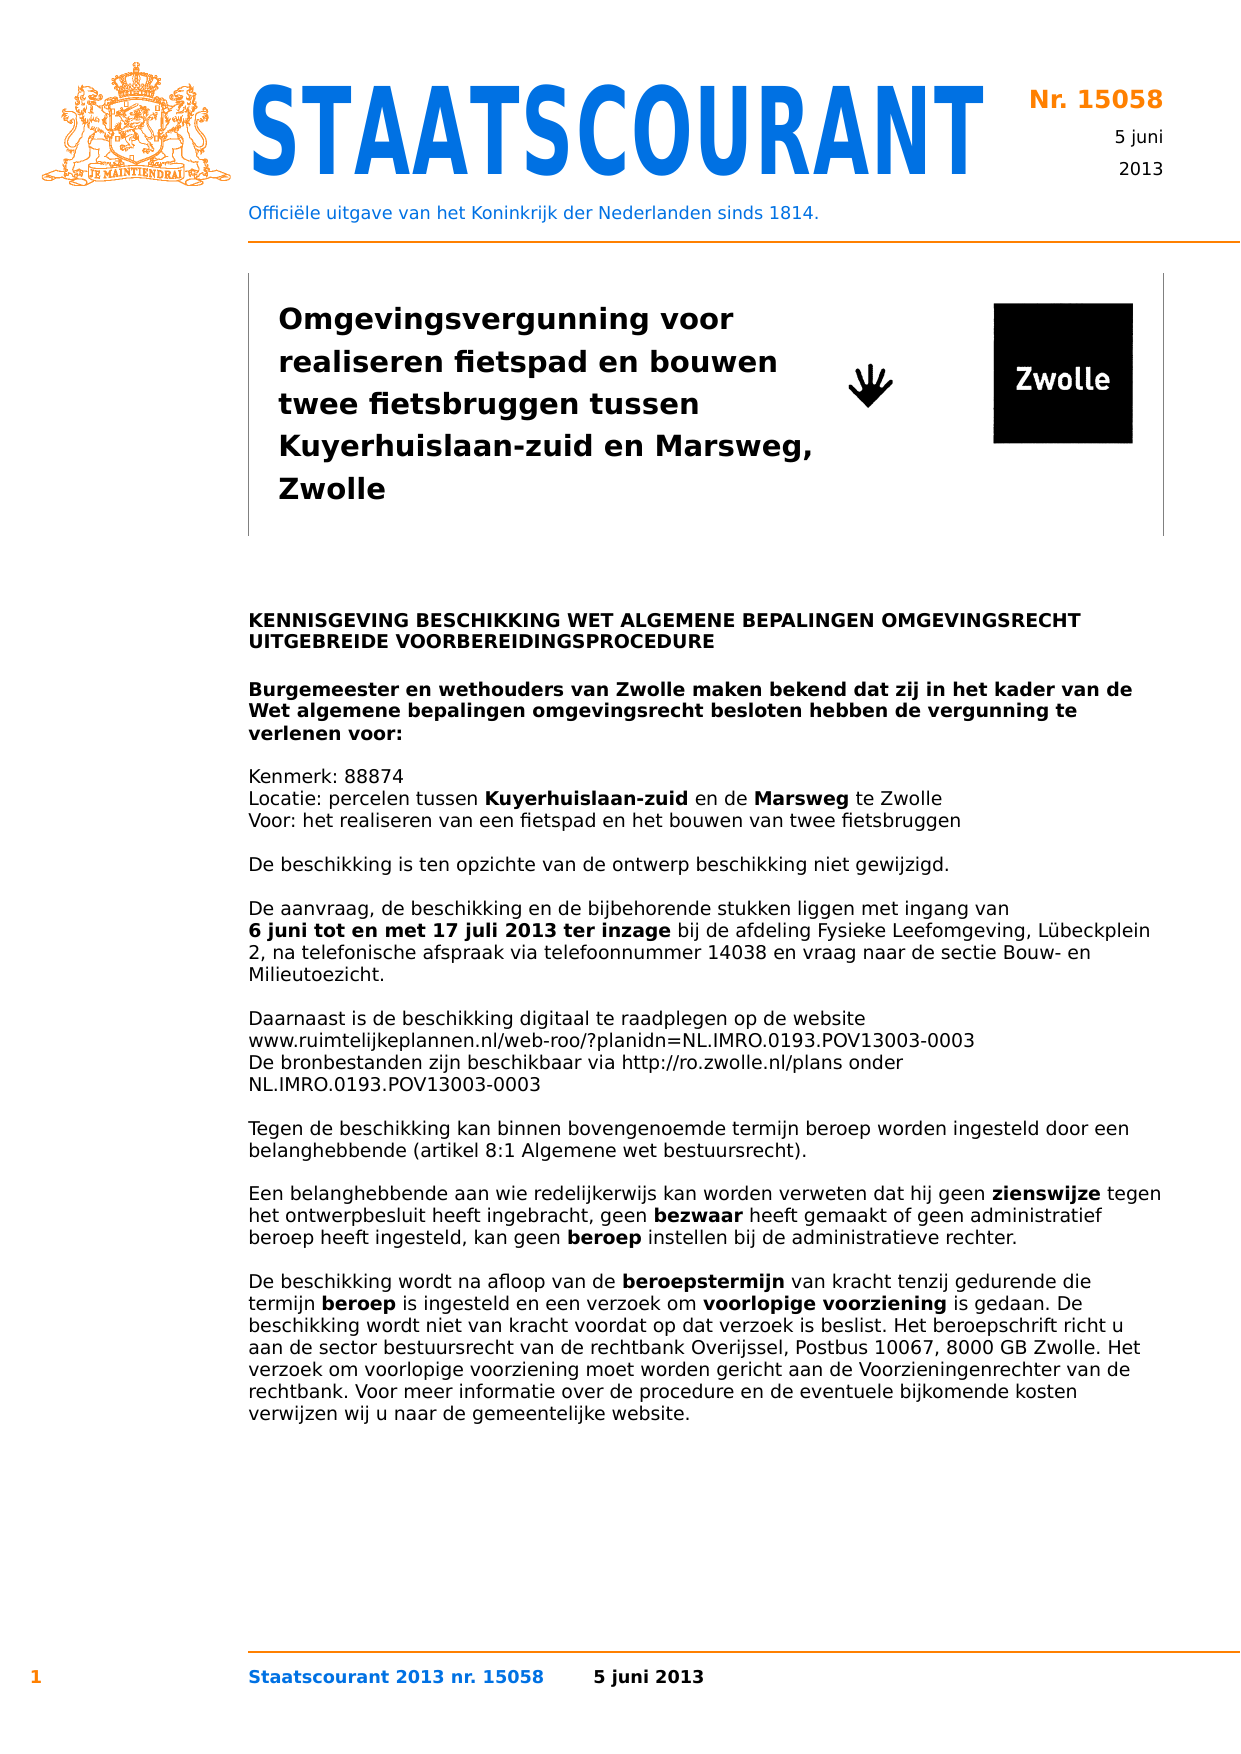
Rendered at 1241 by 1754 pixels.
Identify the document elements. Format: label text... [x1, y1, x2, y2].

table_cell 2013 [998, 153, 1240, 203]
table_header [25, 62, 248, 241]
text NL.IMRO.0193.POV13003-0003 [248, 1074, 1163, 1096]
table_header STAATSCOURANT [248, 62, 998, 203]
table_cell Officiële uitgave van het Koninkrijk der Nederlanden sinds 1814. [248, 203, 1240, 241]
picture [844, 302, 1134, 445]
text De beschikking is ten opzichte van de ontwerp beschikking niet gewijzigd. [248, 854, 1163, 876]
subtitle Omgevingsvergunning voor realiseren fietspad en bouwen twee fietsbruggen tussen Kuyerhuislaan-zuid en Marsweg, Zwolle [249, 273, 1163, 536]
text Tegen de beschikking kan binnen bovengenoemde termijn beroep worden ingesteld door een belanghebbende (artikel 8:1 Algemene wet bestuursrecht). [248, 1117, 1163, 1161]
text Burgemeester en wethouders van Zwolle maken bekend dat zij in het kader van de Wet algemene bepalingen omgevingsrecht besloten hebben de vergunning te verlenen voor: [248, 678, 1163, 744]
subtitle KENNISGEVING BESCHIKKING WET ALGEMENE BEPALINGEN OMGEVINGSRECHT UITGEBREIDE VOORBEREIDINGSPROCEDURE [248, 609, 1163, 653]
text Een belanghebbende aan wie redelijkerwijs kan worden verweten dat hij geen zienswijze tegen het ontwerpbesluit heeft ingebracht, geen bezwaar heeft gemaakt of geen administratief beroep heeft ingesteld, kan geen beroep instellen bij de administratieve rechter. [248, 1183, 1163, 1249]
text De bronbestanden zijn beschikbaar via http://ro.zwolle.nl/plans onder [248, 1052, 1163, 1074]
text Voor: het realiseren van een fietspad en het bouwen van twee fietsbruggen [248, 810, 1163, 832]
text De beschikking wordt na afloop van de beroepstermijn van kracht tenzij gedurende die termijn beroep is ingesteld en een verzoek om voorlopige voorziening is gedaan. De beschikking wordt niet van kracht voordat op dat verzoek is beslist. Het beroepschrift richt u aan de sector bestuursrecht van de rechtbank Overijssel, Postbus 10067, 8000 GB Zwolle. Het verzoek om voorlopige voorziening moet worden gericht aan de Voorzieningenrechter van de rechtbank. Voor meer informatie over de procedure en de eventuele bijkomende kosten verwijzen wij u naar de gemeentelijke website. [248, 1271, 1163, 1425]
table_header Nr. 15058 [998, 62, 1240, 121]
table_cell 5 juni [998, 121, 1240, 153]
text Kenmerk: 88874 [248, 766, 1163, 788]
text 6 juni tot en met 17 juli 2013 ter inzage bij de afdeling Fysieke Leefomgeving, Lübeckplein 2, na telefonische afspraak via telefoonnummer 14038 en vraag naar de sectie Bouw- en Milieutoezicht. [248, 920, 1163, 986]
picture [41, 62, 231, 186]
text De aanvraag, de beschikking en de bijbehorende stukken liggen met ingang van [248, 898, 1163, 920]
text Locatie: percelen tussen Kuyerhuislaan-zuid en de Marsweg te Zwolle [248, 788, 1163, 810]
text Daarnaast is de beschikking digitaal te raadplegen op de website www.ruimtelijkeplannen.nl/web-roo/?planidn=NL.IMRO.0193.POV13003-0003 [248, 1008, 1163, 1052]
